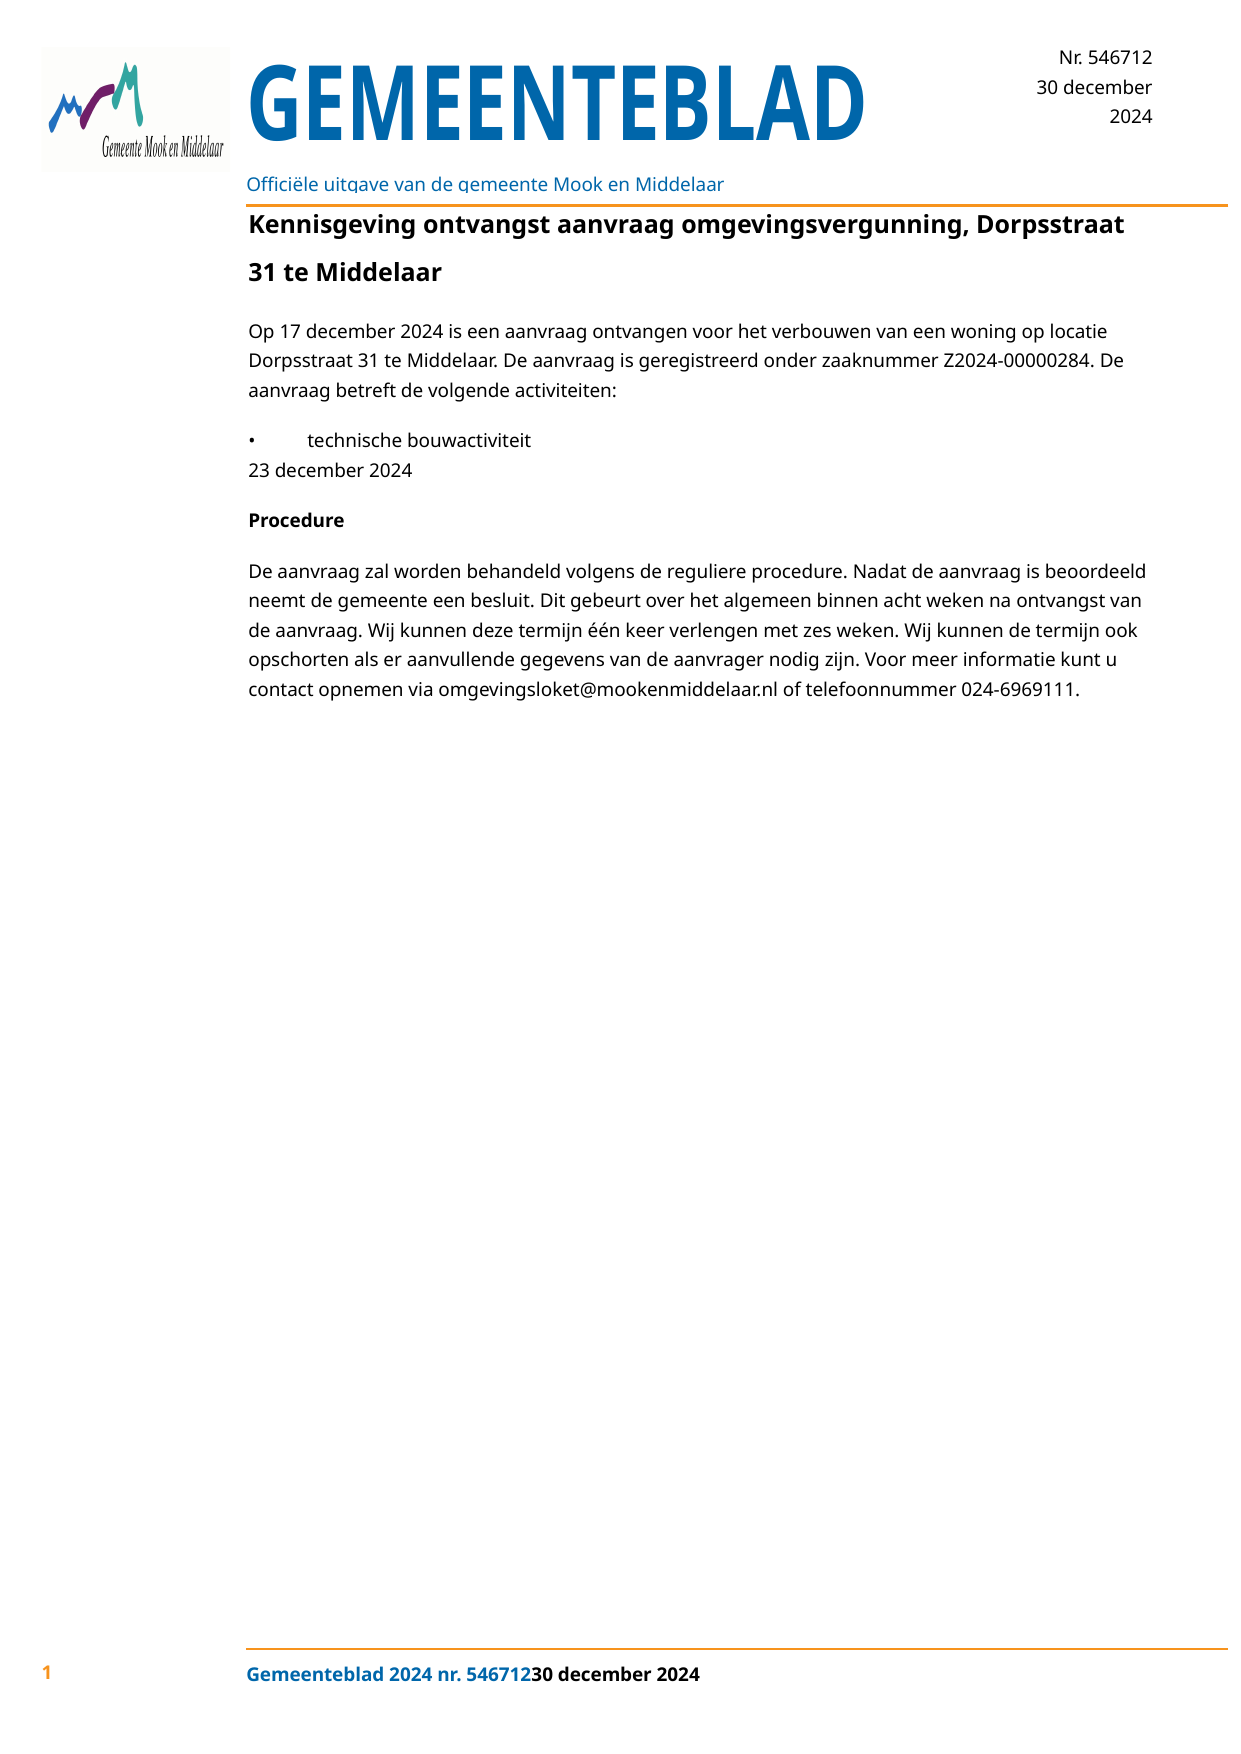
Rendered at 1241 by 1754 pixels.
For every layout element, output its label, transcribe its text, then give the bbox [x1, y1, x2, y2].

text 23 december 2024 [248, 457, 1152, 483]
list technische bouwactiviteit [248, 427, 1152, 453]
text Procedure [248, 507, 1152, 533]
picture [41, 47, 231, 172]
text Kennisgeving ontvangst aanvraag omgevingsvergunning, Dorpsstraat 31 te Middelaar [248, 207, 1152, 288]
text De aanvraag zal worden behandeld volgens de reguliere procedure. Nadat de aanvraag is beoordeeld neemt de gemeente een besluit. Dit gebeurt over het algemeen binnen acht weken na ontvangst van de aanvraag. Wij kunnen deze termijn één keer verlengen met zes weken. Wij kunnen de termijn ook opschorten als er aanvullende gegevens van de aanvrager nodig zijn. Voor meer informatie kunt u contact opnemen via omgevingsloket@mookenmiddelaar.nl of telefoonnummer 024-6969111. [248, 558, 1152, 702]
text Op 17 december 2024 is een aanvraag ontvangen voor het verbouwen van een woning op locatie Dorpsstraat 31 te Middelaar. De aanvraag is geregistreerd onder zaaknummer Z2024-00000284. De aanvraag betreft de volgende activiteiten: [248, 318, 1152, 403]
